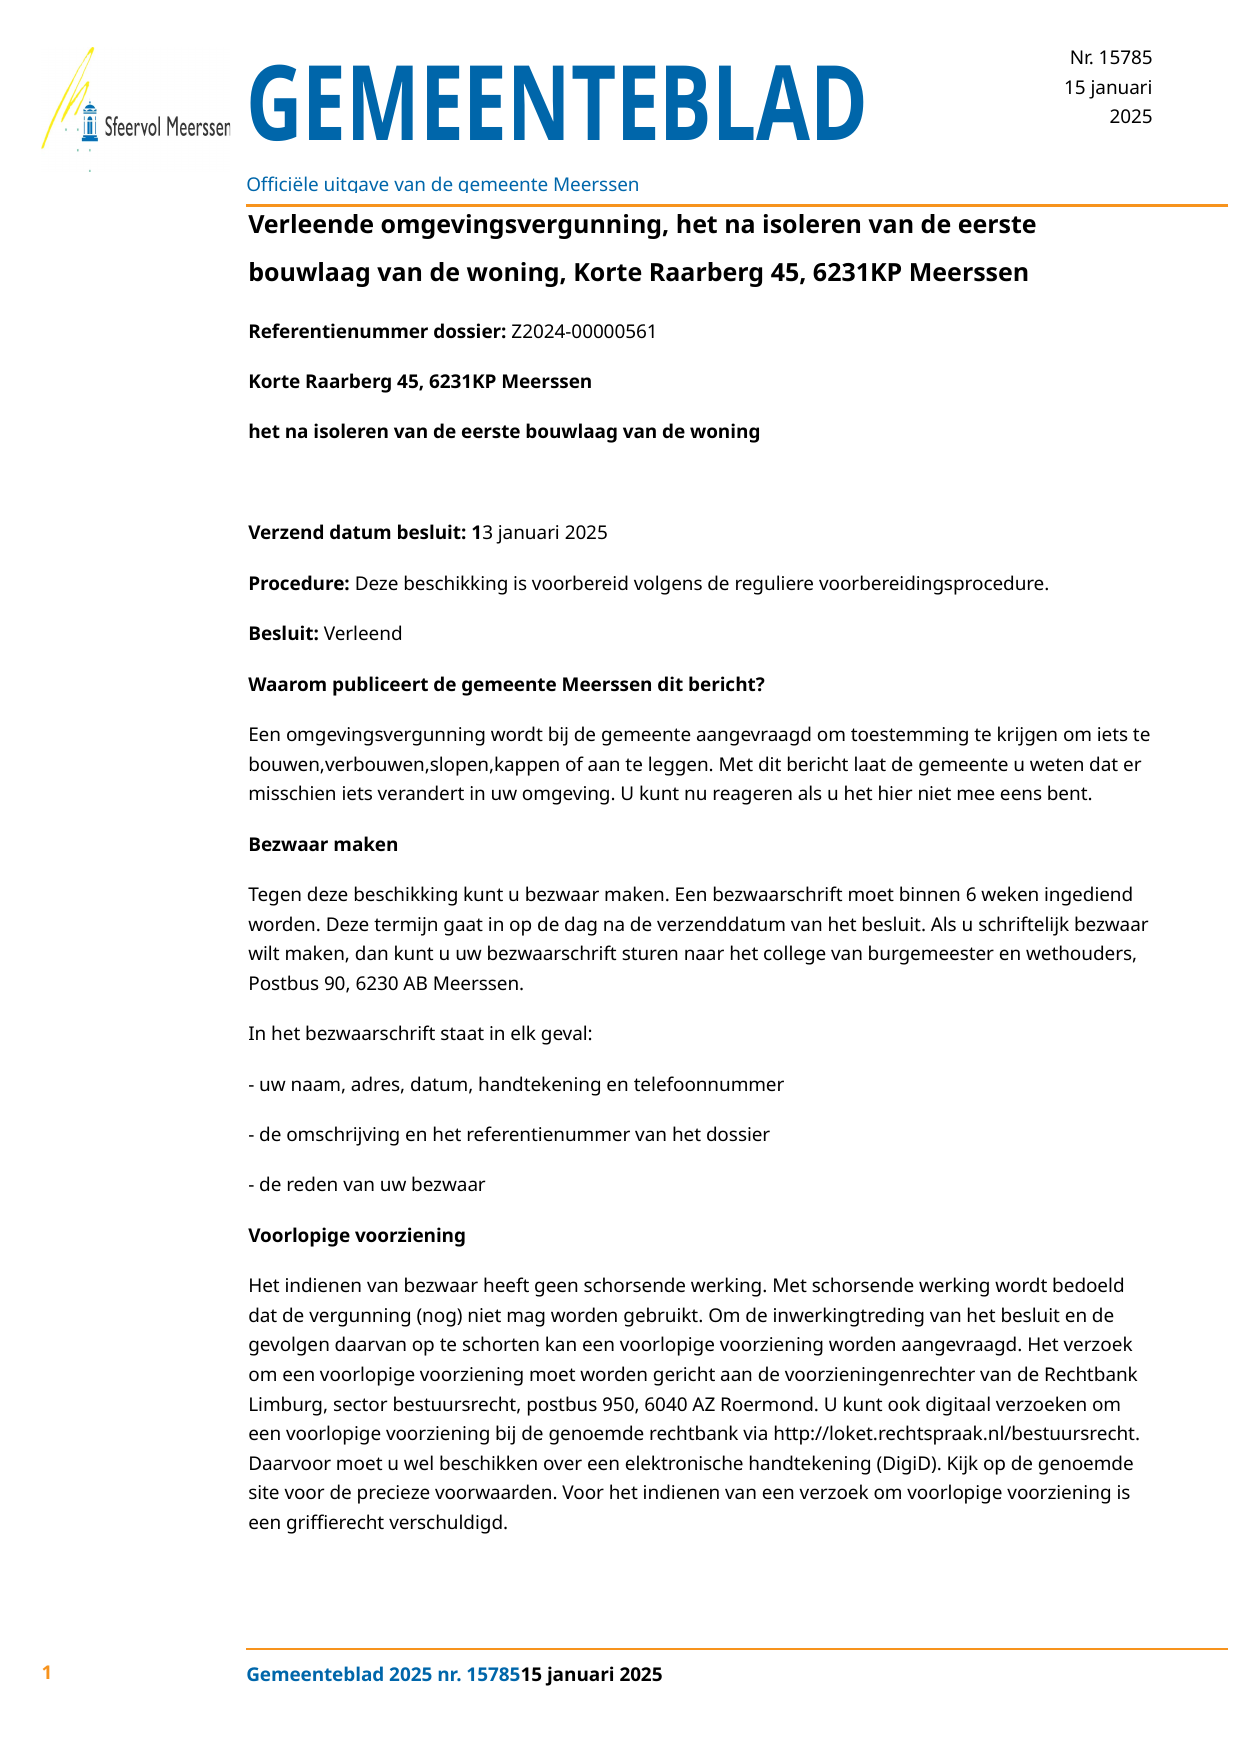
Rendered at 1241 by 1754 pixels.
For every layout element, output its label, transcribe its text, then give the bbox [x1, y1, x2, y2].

text Procedure: Deze beschikking is voorbereid volgens de reguliere voorbereidingsprocedure. [248, 570, 1152, 596]
text Voorlopige voorziening [248, 1222, 1152, 1248]
text - de omschrijving en het referentienummer van het dossier [248, 1121, 1152, 1147]
text Het indienen van bezwaar heeft geen schorsende werking. Met schorsende werking wordt bedoeld dat de vergunning (nog) niet mag worden gebruikt. Om de inwerkingtreding van het besluit en de gevolgen daarvan op te schorten kan een voorlopige voorziening worden aangevraagd. Het verzoek om een voorlopige voorziening moet worden gericht aan de voorzieningenrechter van de Rechtbank Limburg, sector bestuursrecht, postbus 950, 6040 AZ Roermond. U kunt ook digitaal verzoeken om een voorlopige voorziening bij de genoemde rechtbank via http://loket.rechtspraak.nl/bestuursrecht. Daarvoor moet u wel beschikken over een elektronische handtekening (DigiD). Kijk op de genoemde site voor de precieze voorwaarden. Voor het indienen van een verzoek om voorlopige voorziening is een griffierecht verschuldigd. [248, 1272, 1152, 1535]
picture [41, 47, 231, 172]
text Waarom publiceert de gemeente Meerssen dit bericht? [248, 671, 1152, 697]
text het na isoleren van de eerste bouwlaag van de woning [248, 419, 1152, 444]
text Een omgevingsvergunning wordt bij de gemeente aangevraagd om toestemming te krijgen om iets te bouwen,verbouwen,slopen,kappen of aan te leggen. Met dit bericht laat de gemeente u weten dat er misschien iets verandert in uw omgeving. U kunt nu reageren als u het hier niet mee eens bent. [248, 721, 1152, 806]
text Referentienummer dossier: Z2024-00000561 [248, 318, 1152, 344]
text Tegen deze beschikking kunt u bezwaar maken. Een bezwaarschrift moet binnen 6 weken ingediend worden. Deze termijn gaat in op de dag na de verzenddatum van het besluit. Als u schriftelijk bezwaar wilt maken, dan kunt u uw bezwaarschrift sturen naar het college van burgemeester en wethouders, Postbus 90, 6230 AB Meerssen. [248, 881, 1152, 996]
text Korte Raarberg 45, 6231KP Meerssen [248, 368, 1152, 394]
text Verleende omgevingsvergunning, het na isoleren van de eerste bouwlaag van de woning, Korte Raarberg 45, 6231KP Meerssen [248, 207, 1152, 288]
text Besluit: Verleend [248, 620, 1152, 646]
text Verzend datum besluit: 13 januari 2025 [248, 519, 1152, 545]
text - de reden van uw bezwaar [248, 1172, 1152, 1197]
text In het bezwaarschrift staat in elk geval: [248, 1020, 1152, 1046]
text Bezwaar maken [248, 831, 1152, 857]
text - uw naam, adres, datum, handtekening en telefoonnummer [248, 1071, 1152, 1097]
